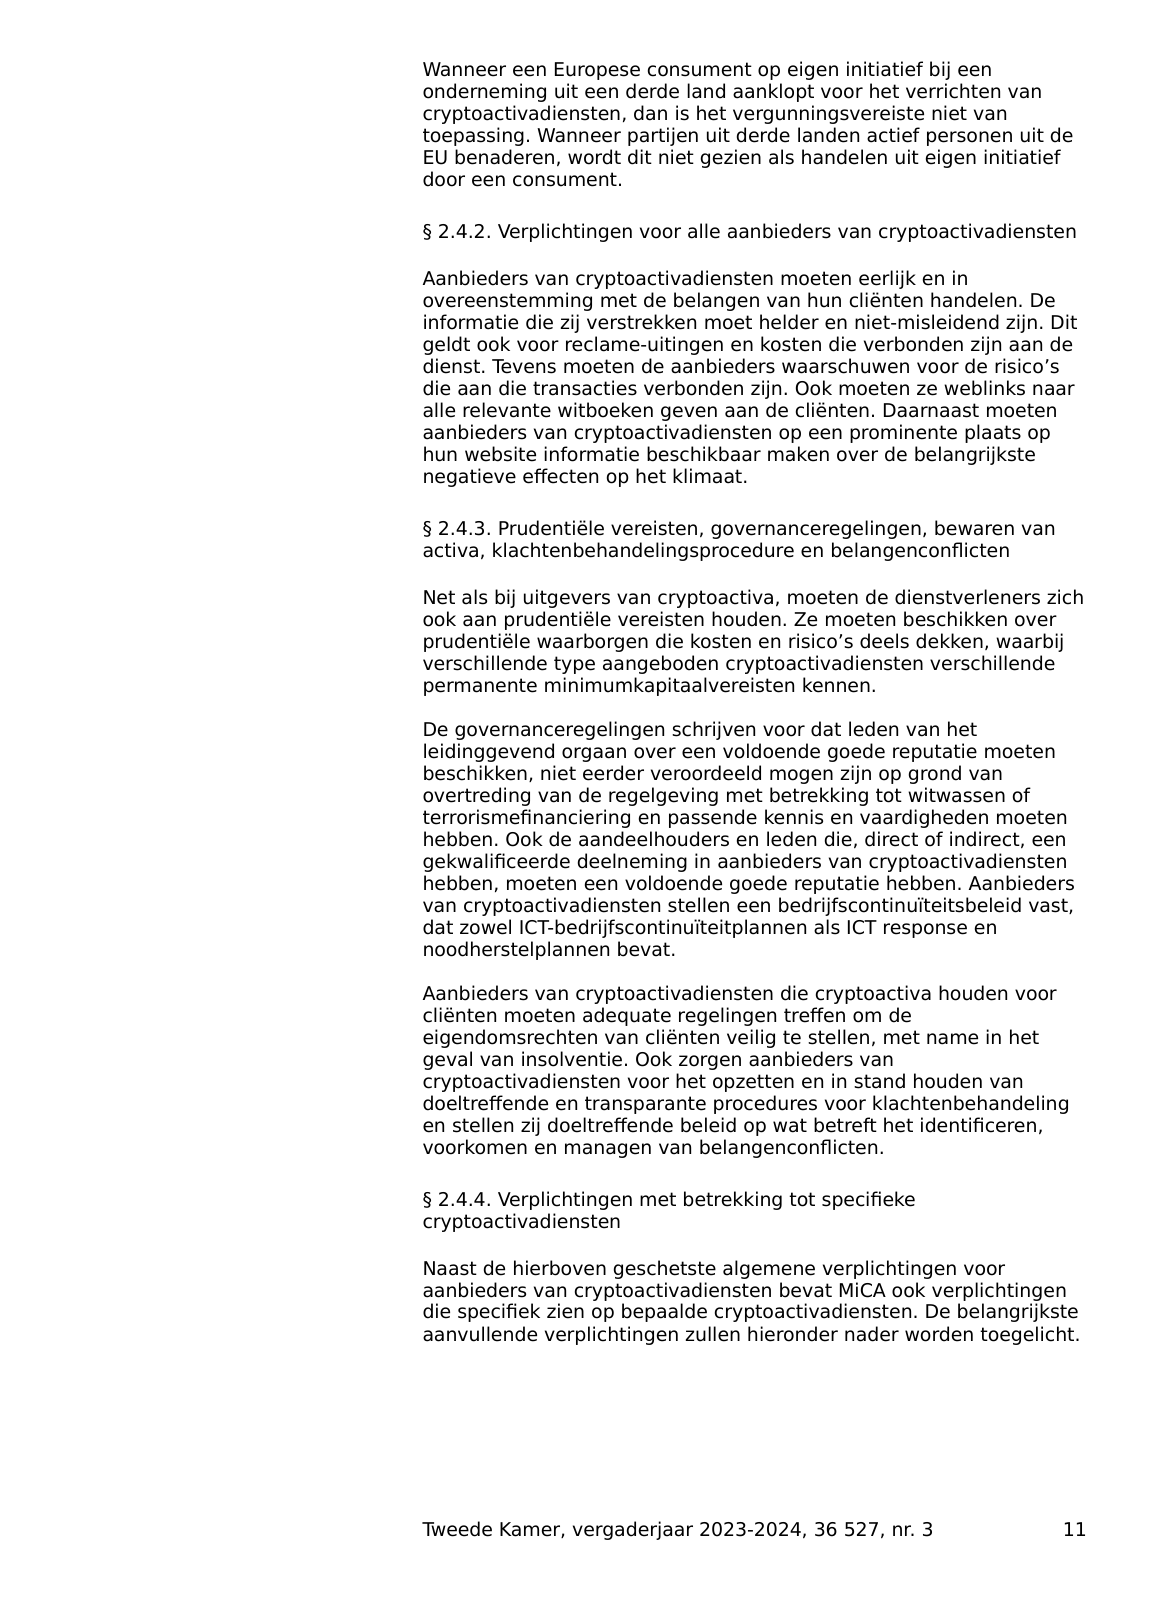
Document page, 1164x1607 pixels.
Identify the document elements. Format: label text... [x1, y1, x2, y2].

text De governanceregelingen schrijven voor dat leden van het leidinggevend orgaan over een voldoende goede reputatie moeten beschikken, niet eerder veroordeeld mogen zijn op grond van overtreding van de regelgeving met betrekking tot witwassen of terrorismefinanciering en passende kennis en vaardigheden moeten hebben. Ook de aandeelhouders en leden die, direct of indirect, een gekwalificeerde deelneming in aanbieders van cryptoactivadiensten hebben, moeten een voldoende goede reputatie hebben. Aanbieders van cryptoactivadiensten stellen een bedrijfscontinuïteitsbeleid vast, dat zowel ICT-bedrijfscontinuïteitplannen als ICT response en noodherstelplannen bevat. [422, 719, 1087, 961]
subtitle § 2.4.3. Prudentiële vereisten, governanceregelingen, bewaren van activa, klachtenbehandelingsprocedure en belangenconflicten [422, 518, 1087, 562]
text Net als bij uitgevers van cryptoactiva, moeten de dienstverleners zich ook aan prudentiële vereisten houden. Ze moeten beschikken over prudentiële waarborgen die kosten en risico’s deels dekken, waarbij verschillende type aangeboden cryptoactivadiensten verschillende permanente minimumkapitaalvereisten kennen. [422, 587, 1087, 697]
text Wanneer een Europese consument op eigen initiatief bij een onderneming uit een derde land aanklopt voor het verrichten van cryptoactivadiensten, dan is het vergunningsvereiste niet van toepassing. Wanneer partijen uit derde landen actief personen uit de EU benaderen, wordt dit niet gezien als handelen uit eigen initiatief door een consument. [422, 59, 1087, 191]
subtitle § 2.4.4. Verplichtingen met betrekking tot specifieke cryptoactivadiensten [422, 1188, 1087, 1232]
subtitle § 2.4.2. Verplichtingen voor alle aanbieders van cryptoactivadiensten [422, 221, 1087, 243]
text Aanbieders van cryptoactivadiensten moeten eerlijk en in overeenstemming met de belangen van hun cliënten handelen. De informatie die zij verstrekken moet helder en niet-misleidend zijn. Dit geldt ook voor reclame-uitingen en kosten die verbonden zijn aan de dienst. Tevens moeten de aanbieders waarschuwen voor de risico’s die aan die transacties verbonden zijn. Ook moeten ze weblinks naar alle relevante witboeken geven aan de cliënten. Daarnaast moeten aanbieders van cryptoactivadiensten op een prominente plaats op hun website informatie beschikbaar maken over de belangrijkste negatieve effecten op het klimaat. [422, 268, 1087, 488]
text Naast de hierboven geschetste algemene verplichtingen voor aanbieders van cryptoactivadiensten bevat MiCA ook verplichtingen die specifiek zien op bepaalde cryptoactivadiensten. De belangrijkste aanvullende verplichtingen zullen hieronder nader worden toegelicht. [422, 1257, 1087, 1345]
text Aanbieders van cryptoactivadiensten die cryptoactiva houden voor cliënten moeten adequate regelingen treffen om de eigendomsrechten van cliënten veilig te stellen, met name in het geval van insolventie. Ook zorgen aanbieders van cryptoactivadiensten voor het opzetten en in stand houden van doeltreffende en transparante procedures voor klachtenbehandeling en stellen zij doeltreffende beleid op wat betreft het identificeren, voorkomen en managen van belangenconflicten. [422, 983, 1087, 1158]
